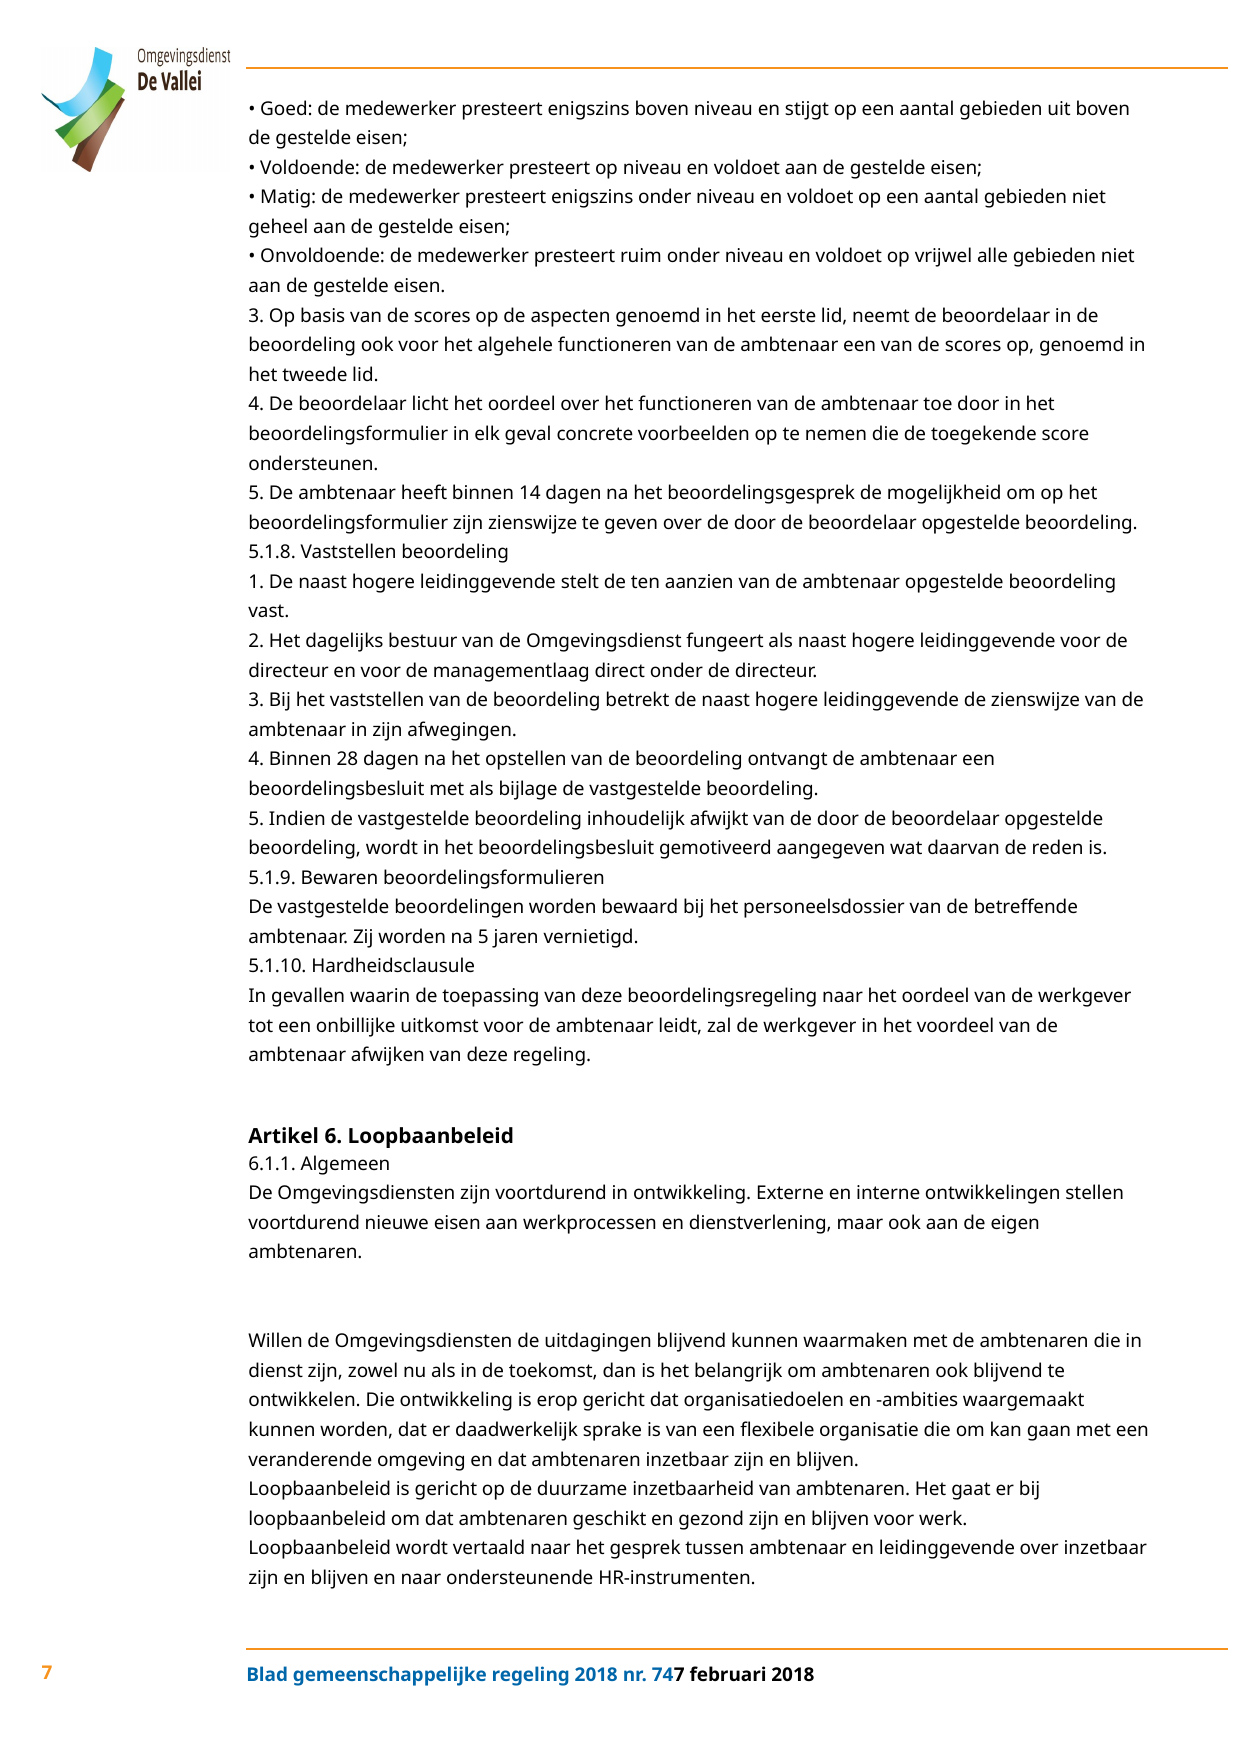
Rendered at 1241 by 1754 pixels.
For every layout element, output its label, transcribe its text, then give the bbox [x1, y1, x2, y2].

text In gevallen waarin de toepassing van deze beoordelingsregeling naar het oordeel van de werkgever tot een onbillijke uitkomst voor de ambtenaar leidt, zal de werkgever in het voordeel van de ambtenaar afwijken van deze regeling. [248, 982, 1152, 1067]
picture [41, 47, 231, 172]
text 2. Het dagelijks bestuur van de Omgevingsdienst fungeert als naast hogere leidinggevende voor de directeur en voor de managementlaag direct onder de directeur. [248, 627, 1152, 683]
text 4. Binnen 28 dagen na het opstellen van de beoordeling ontvangt de ambtenaar een beoordelingsbesluit met als bijlage de vastgestelde beoordeling. [248, 746, 1152, 801]
text Loopbaanbeleid is gericht op de duurzame inzetbaarheid van ambtenaren. Het gaat er bij loopbaanbeleid om dat ambtenaren geschikt en gezond zijn en blijven voor werk. [248, 1475, 1152, 1531]
text • Onvoldoende: de medewerker presteert ruim onder niveau en voldoet op vrijwel alle gebieden niet aan de gestelde eisen. [248, 243, 1152, 298]
text 3. Op basis van de scores op de aspecten genoemd in het eerste lid, neemt de beoordelaar in de beoordeling ook voor het algehele functioneren van de ambtenaar een van de scores op, genoemd in het tweede lid. [248, 302, 1152, 387]
text • Goed: de medewerker presteert enigszins boven niveau en stijgt op een aantal gebieden uit boven de gestelde eisen; [248, 95, 1152, 150]
text 5.1.10. Hardheidsclausule [248, 953, 1152, 978]
text Willen de Omgevingsdiensten de uitdagingen blijvend kunnen waarmaken met de ambtenaren die in dienst zijn, zowel nu als in de toekomst, dan is het belangrijk om ambtenaren ook blijvend te ontwikkelen. Die ontwikkeling is erop gericht dat organisatiedoelen en -ambities waargemaakt kunnen worden, dat er daadwerkelijk sprake is van een flexibele organisatie die om kan gaan met een veranderende omgeving en dat ambtenaren inzetbaar zijn en blijven. [248, 1327, 1152, 1471]
text 5.1.8. Vaststellen beoordeling [248, 538, 1152, 564]
text • Voldoende: de medewerker presteert op niveau en voldoet aan de gestelde eisen; [248, 154, 1152, 180]
text • Matig: de medewerker presteert enigszins onder niveau en voldoet op een aantal gebieden niet geheel aan de gestelde eisen; [248, 183, 1152, 239]
text Loopbaanbeleid wordt vertaald naar het gesprek tussen ambtenaar en leidinggevende over inzetbaar zijn en blijven en naar ondersteunende HR-instrumenten. [248, 1534, 1152, 1590]
text 6.1.1. Algemeen [248, 1150, 1152, 1176]
text 5. De ambtenaar heeft binnen 14 dagen na het beoordelingsgesprek de mogelijkheid om op het beoordelingsformulier zijn zienswijze te geven over de door de beoordelaar opgestelde beoordeling. [248, 479, 1152, 535]
text De Omgevingsdiensten zijn voortdurend in ontwikkeling. Externe en interne ontwikkelingen stellen voortdurend nieuwe eisen aan werkprocessen en dienstverlening, maar ook aan de eigen ambtenaren. [248, 1179, 1152, 1264]
text 4. De beoordelaar licht het oordeel over het functioneren van de ambtenaar toe door in het beoordelingsformulier in elk geval concrete voorbeelden op te nemen die de toegekende score ondersteunen. [248, 391, 1152, 476]
text 1. De naast hogere leidinggevende stelt de ten aanzien van de ambtenaar opgestelde beoordeling vast. [248, 568, 1152, 623]
text 5. Indien de vastgestelde beoordeling inhoudelijk afwijkt van de door de beoordelaar opgestelde beoordeling, wordt in het beoordelingsbesluit gemotiveerd aangegeven wat daarvan de reden is. [248, 805, 1152, 860]
text 5.1.9. Bewaren beoordelingsformulieren [248, 864, 1152, 890]
text Artikel 6. Loopbaanbeleid [248, 1121, 1152, 1150]
text De vastgestelde beoordelingen worden bewaard bij het personeelsdossier van de betreffende [248, 893, 1152, 919]
text 3. Bij het vaststellen van de beoordeling betrekt de naast hogere leidinggevende de zienswijze van de ambtenaar in zijn afwegingen. [248, 686, 1152, 742]
text ambtenaar. Zij worden na 5 jaren vernietigd. [248, 923, 1152, 949]
